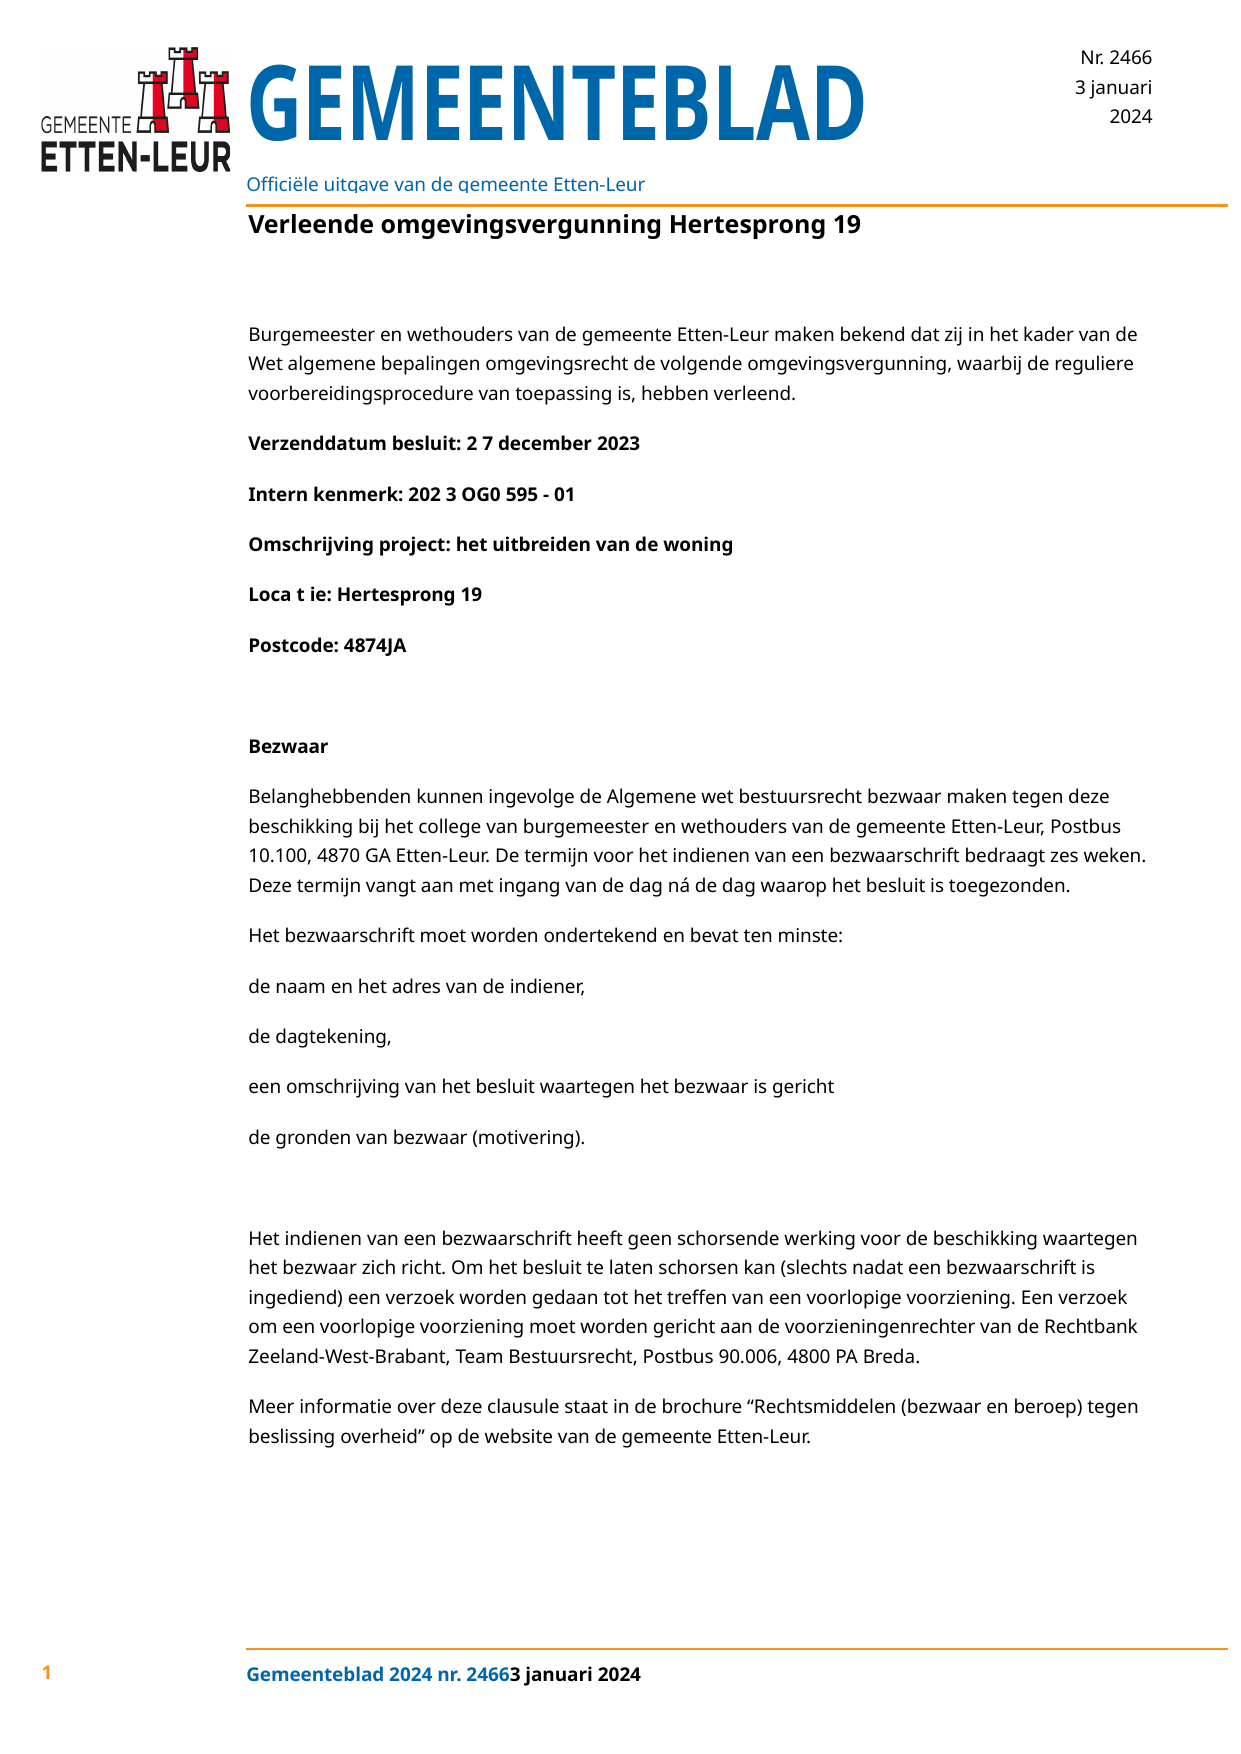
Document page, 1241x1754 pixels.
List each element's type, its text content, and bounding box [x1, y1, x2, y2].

text Meer informatie over deze clausule staat in de brochure “Rechtsmiddelen (bezwaar en beroep) tegen beslissing overheid” op de website van de gemeente Etten-Leur. [248, 1394, 1152, 1449]
text Burgemeester en wethouders van de gemeente Etten-Leur maken bekend dat zij in het kader van de Wet algemene bepalingen omgevingsrecht de volgende omgevingsvergunning, waarbij de reguliere voorbereidingsprocedure van toepassing is, hebben verleend. [248, 321, 1152, 406]
text Intern kenmerk: 202 3 OG0 595 - 01 [248, 481, 1152, 506]
text Het bezwaarschrift moet worden ondertekend en bevat ten minste: [248, 922, 1152, 948]
text Loca t ie: Hertesprong 19 [248, 582, 1152, 607]
text Bezwaar [248, 733, 1152, 758]
text Belanghebbenden kunnen ingevolge de Algemene wet bestuursrecht bezwaar maken tegen deze beschikking bij het college van burgemeester en wethouders van de gemeente Etten-Leur, Postbus 10.100, 4870 GA Etten-Leur. De termijn voor het indienen van een bezwaarschrift bedraagt zes weken. Deze termijn vangt aan met ingang van de dag ná de dag waarop het besluit is toegezonden. [248, 783, 1152, 898]
text Omschrijving project: het uitbreiden van de woning [248, 531, 1152, 557]
text de naam en het adres van de indiener, [248, 973, 1152, 998]
text een omschrijving van het besluit waartegen het bezwaar is gericht [248, 1074, 1152, 1099]
picture [41, 47, 231, 172]
text Verzenddatum besluit: 2 7 december 2023 [248, 430, 1152, 456]
text de gronden van bezwaar (motivering). [248, 1124, 1152, 1150]
text Het indienen van een bezwaarschrift heeft geen schorsende werking voor de beschikking waartegen het bezwaar zich richt. Om het besluit te laten schorsen kan (slechts nadat een bezwaarschrift is ingediend) een verzoek worden gedaan tot het treffen van een voorlopige voorziening. Een verzoek om een voorlopige voorziening moet worden gericht aan de voorzieningenrechter van de Rechtbank Zeeland-West-Brabant, Team Bestuursrecht, Postbus 90.006, 4800 PA Breda. [248, 1225, 1152, 1369]
text de dagtekening, [248, 1023, 1152, 1049]
text Verleende omgevingsvergunning Hertesprong 19 [248, 207, 1152, 241]
text Postcode: 4874JA [248, 632, 1152, 658]
